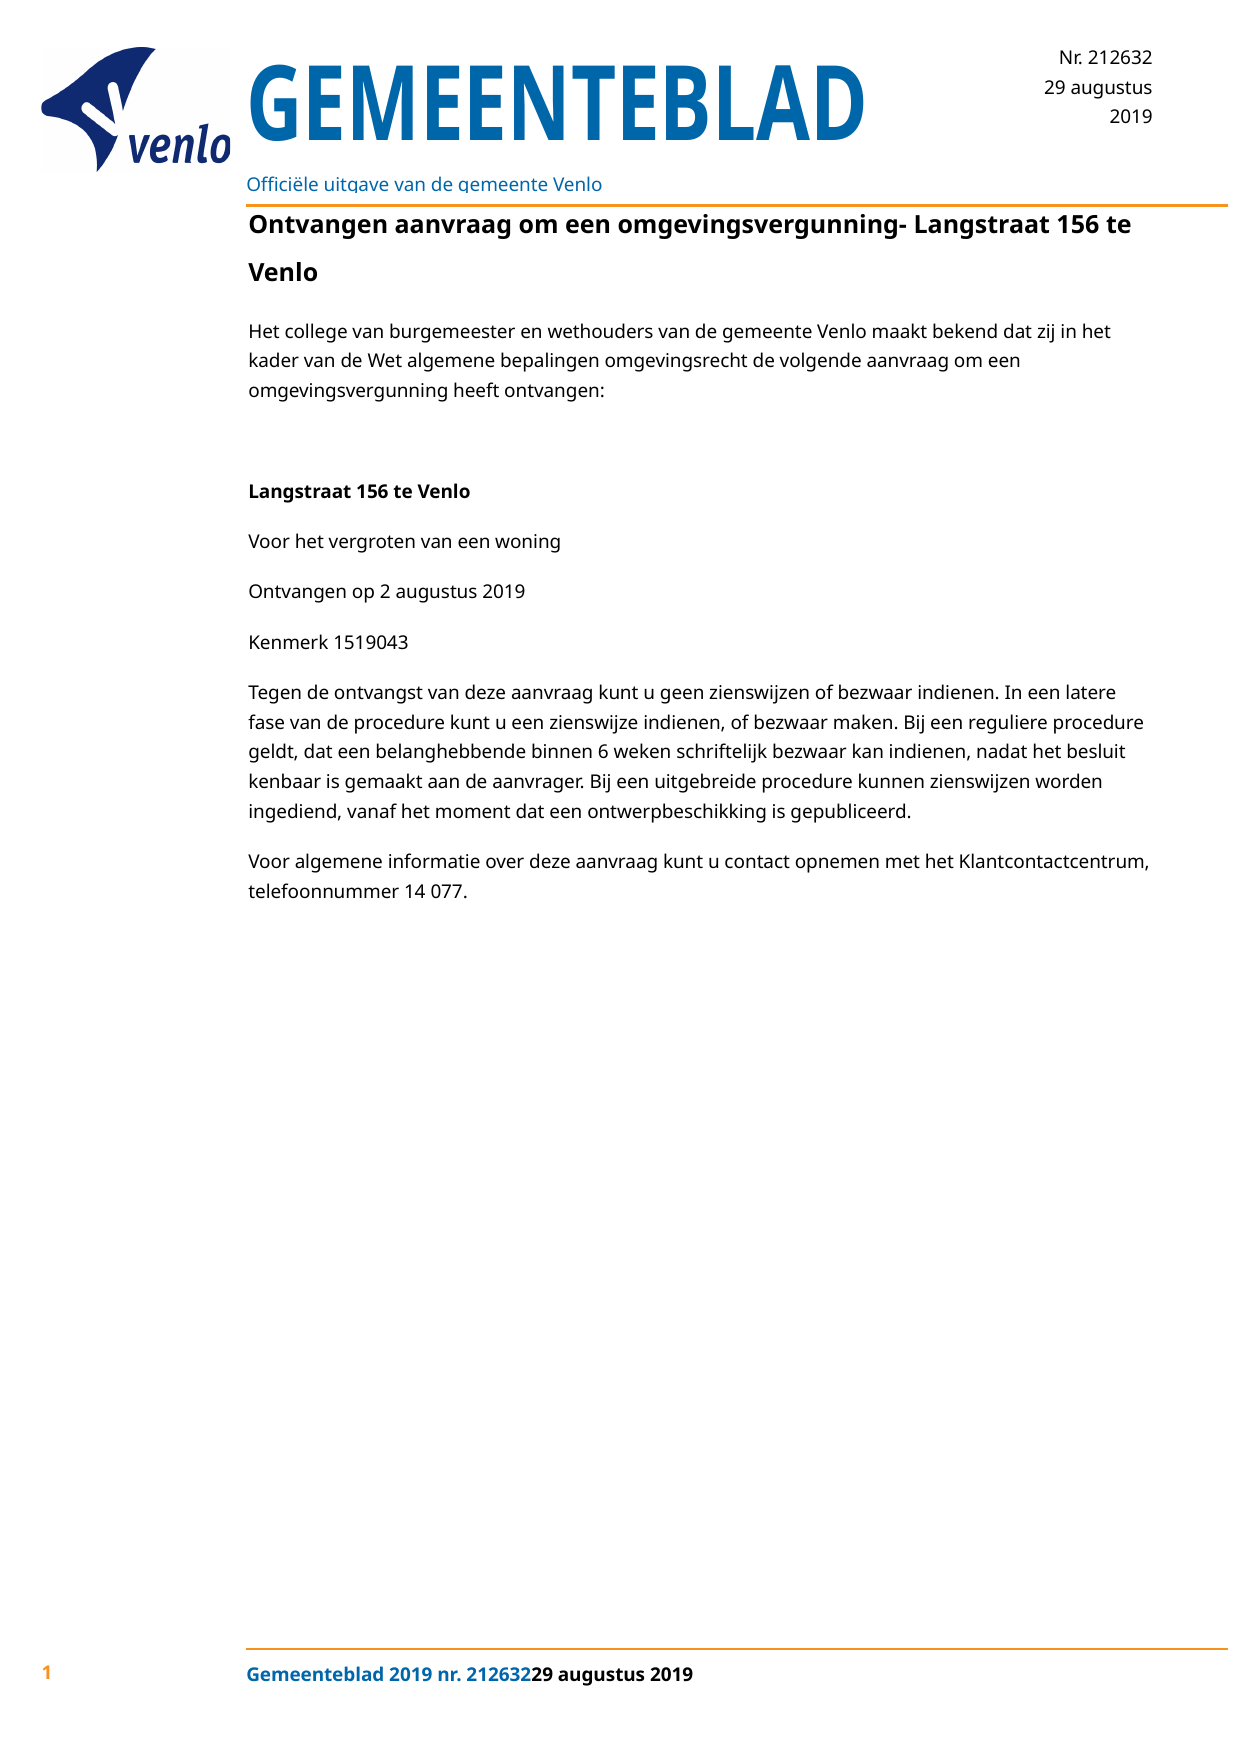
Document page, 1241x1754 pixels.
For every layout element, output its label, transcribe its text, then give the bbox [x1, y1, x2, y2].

text Langstraat 156 te Venlo [248, 478, 1152, 504]
text Kenmerk 1519043 [248, 629, 1152, 655]
text Ontvangen op 2 augustus 2019 [248, 579, 1152, 604]
text Tegen de ontvangst van deze aanvraag kunt u geen zienswijzen of bezwaar indienen. In een latere fase van de procedure kunt u een zienswijze indienen, of bezwaar maken. Bij een reguliere procedure geldt, dat een belanghebbende binnen 6 weken schriftelijk bezwaar kan indienen, nadat het besluit kenbaar is gemaakt aan de aanvrager. Bij een uitgebreide procedure kunnen zienswijzen worden ingediend, vanaf het moment dat een ontwerpbeschikking is gepubliceerd. [248, 679, 1152, 824]
text Voor het vergroten van een woning [248, 528, 1152, 554]
picture [41, 47, 231, 172]
text Het college van burgemeester en wethouders van de gemeente Venlo maakt bekend dat zij in het kader van de Wet algemene bepalingen omgevingsrecht de volgende aanvraag om een omgevingsvergunning heeft ontvangen: [248, 318, 1152, 403]
text Voor algemene informatie over deze aanvraag kunt u contact opnemen met het Klantcontactcentrum, telefoonnummer 14 077. [248, 848, 1152, 904]
text Ontvangen aanvraag om een omgevingsvergunning- Langstraat 156 te Venlo [248, 207, 1152, 288]
